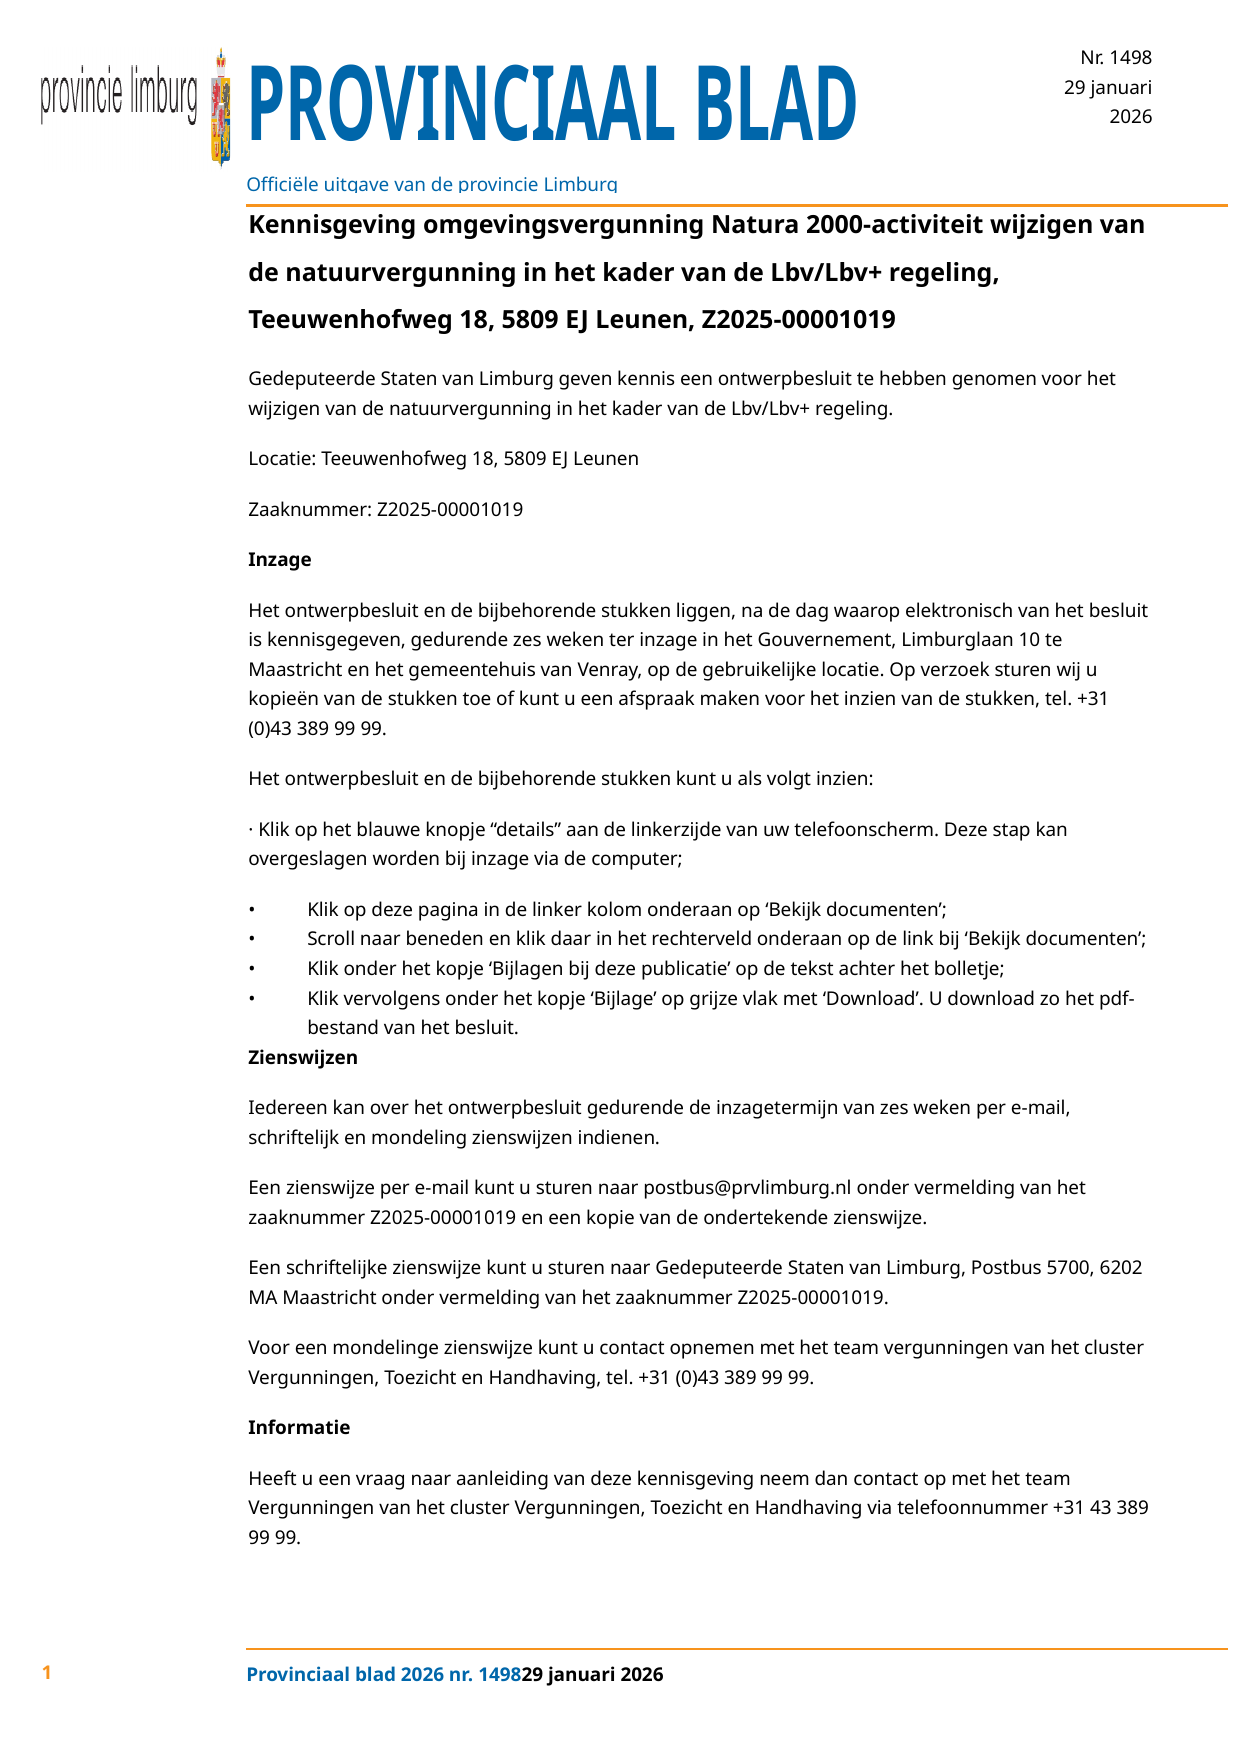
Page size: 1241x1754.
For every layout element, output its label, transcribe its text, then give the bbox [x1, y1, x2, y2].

text Zienswijzen [248, 1044, 1152, 1069]
list Klik onder het kopje ‘Bijlagen bij deze publicatie’ op de tekst achter het bolletje; [248, 955, 1152, 981]
list Klik op deze pagina in de linker kolom onderaan op ‘Bekijk documenten’; [248, 896, 1152, 922]
text Inzage [248, 546, 1152, 572]
text Het ontwerpbesluit en de bijbehorende stukken liggen, na de dag waarop elektronisch van het besluit is kennisgegeven, gedurende zes weken ter inzage in het Gouvernement, Limburglaan 10 te Maastricht en het gemeentehuis van Venray, op de gebruikelijke locatie. Op verzoek sturen wij u kopieën van de stukken toe of kunt u een afspraak maken voor het inzien van de stukken, tel. +31 (0)43 389 99 99. [248, 597, 1152, 741]
text Zaaknummer: Z2025-00001019 [248, 496, 1152, 522]
text Het ontwerpbesluit en de bijbehorende stukken kunt u als volgt inzien: [248, 766, 1152, 791]
text Informatie [248, 1414, 1152, 1440]
list Scroll naar beneden en klik daar in het rechterveld onderaan op de link bij ‘Bekijk documenten’; [248, 926, 1152, 951]
text Een schriftelijke zienswijze kunt u sturen naar Gedeputeerde Staten van Limburg, Postbus 5700, 6202 MA Maastricht onder vermelding van het zaaknummer Z2025-00001019. [248, 1254, 1152, 1309]
text Een zienswijze per e-mail kunt u sturen naar postbus@prvlimburg.nl onder vermelding van het zaaknummer Z2025-00001019 en een kopie van de ondertekende zienswijze. [248, 1174, 1152, 1229]
text · Klik op het blauwe knopje “details” aan de linkerzijde van uw telefoonscherm. Deze stap kan overgeslagen worden bij inzage via de computer; [248, 816, 1152, 871]
picture [41, 47, 231, 172]
text Kennisgeving omgevingsvergunning Natura 2000-activiteit wijzigen van de natuurvergunning in het kader van de Lbv/Lbv+ regeling, Teeuwenhofweg 18, 5809 EJ Leunen, Z2025-00001019 [248, 207, 1152, 336]
text Voor een mondelinge zienswijze kunt u contact opnemen met het team vergunningen van het cluster Vergunningen, Toezicht en Handhaving, tel. +31 (0)43 389 99 99. [248, 1334, 1152, 1389]
text Iedereen kan over het ontwerpbesluit gedurende de inzagetermijn van zes weken per e-mail, schriftelijk en mondeling zienswijzen indienen. [248, 1094, 1152, 1149]
text Heeft u een vraag naar aanleiding van deze kennisgeving neem dan contact op met het team Vergunningen van het cluster Vergunningen, Toezicht en Handhaving via telefoonnummer +31 43 389 99 99. [248, 1465, 1152, 1549]
text Locatie: Teeuwenhofweg 18, 5809 EJ Leunen [248, 446, 1152, 471]
list Klik vervolgens onder het kopje ‘Bijlage’ op grijze vlak met ‘Download’. U download zo het pdf-bestand van het besluit. [248, 985, 1152, 1040]
text Gedeputeerde Staten van Limburg geven kennis een ontwerpbesluit te hebben genomen voor het wijzigen van de natuurvergunning in het kader van de Lbv/Lbv+ regeling. [248, 366, 1152, 421]
